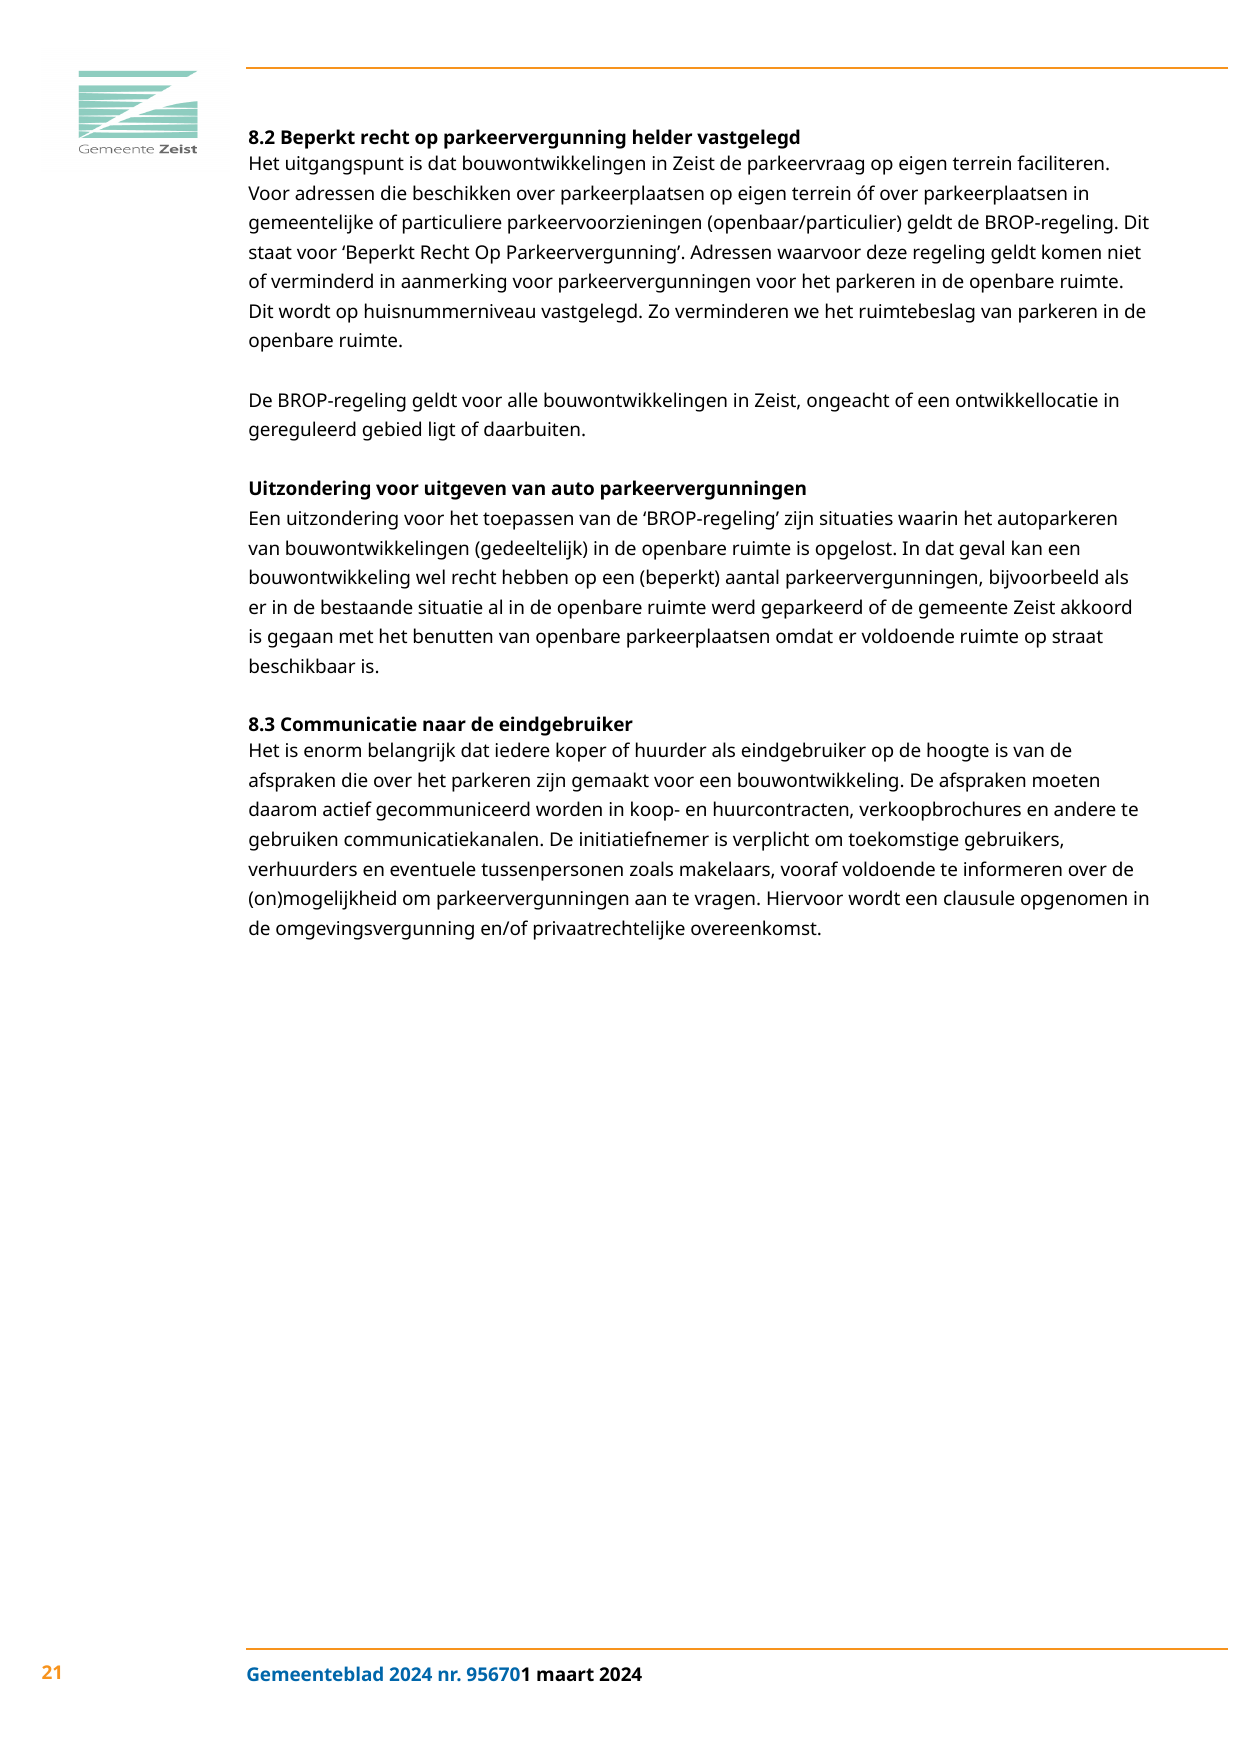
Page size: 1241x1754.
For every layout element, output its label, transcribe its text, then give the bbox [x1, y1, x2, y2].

picture [41, 47, 231, 172]
text Het uitgangspunt is dat bouwontwikkelingen in Zeist de parkeervraag op eigen terrein faciliteren. Voor adressen die beschikken over parkeerplaatsen op eigen terrein óf over parkeerplaatsen in gemeentelijke of particuliere parkeervoorzieningen (openbaar/particulier) geldt de BROP-regeling. Dit staat voor ‘Beperkt Recht Op Parkeervergunning’. Adressen waarvoor deze regeling geldt komen niet of verminderd in aanmerking voor parkeervergunningen voor het parkeren in de openbare ruimte. Dit wordt op huisnummerniveau vastgelegd. Zo verminderen we het ruimtebeslag van parkeren in de openbare ruimte. [248, 150, 1152, 353]
text Het is enorm belangrijk dat iedere koper of huurder als eindgebruiker op de hoogte is van de afspraken die over het parkeren zijn gemaakt voor een bouwontwikkeling. De afspraken moeten daarom actief gecommuniceerd worden in koop- en huurcontracten, verkoopbrochures en andere te gebruiken communicatiekanalen. De initiatiefnemer is verplicht om toekomstige gebruikers, verhuurders en eventuele tussenpersonen zoals makelaars, vooraf voldoende te informeren over de (on)mogelijkheid om parkeervergunningen aan te vragen. Hiervoor wordt een clausule opgenomen in de omgevingsvergunning en/of privaatrechtelijke overeenkomst. [248, 737, 1152, 941]
text 8.3 Communicatie naar de eindgebruiker [248, 712, 1152, 737]
table_header Uitzondering voor uitgeven van auto parkeervergunningen Een uitzondering voor het toepassen van de ‘BROP-regeling’ zijn situaties waarin het autoparkeren van bouwontwikkelingen (gedeeltelijk) in de openbare ruimte is opgelost. In dat geval kan een bouwontwikkeling wel recht hebben op een (beperkt) aantal parkeervergunningen, bijvoorbeeld als er in de bestaande situatie al in de openbare ruimte werd geparkeerd of de gemeente Zeist akkoord is gegaan met het benutten van openbare parkeerplaatsen omdat er voldoende ruimte op straat beschikbaar is. [248, 476, 1152, 679]
text De BROP-regeling geldt voor alle bouwontwikkelingen in Zeist, ongeacht of een ontwikkellocatie in gereguleerd gebied ligt of daarbuiten. [248, 387, 1152, 442]
text 8.2 Beperkt recht op parkeervergunning helder vastgelegd [248, 124, 1152, 150]
